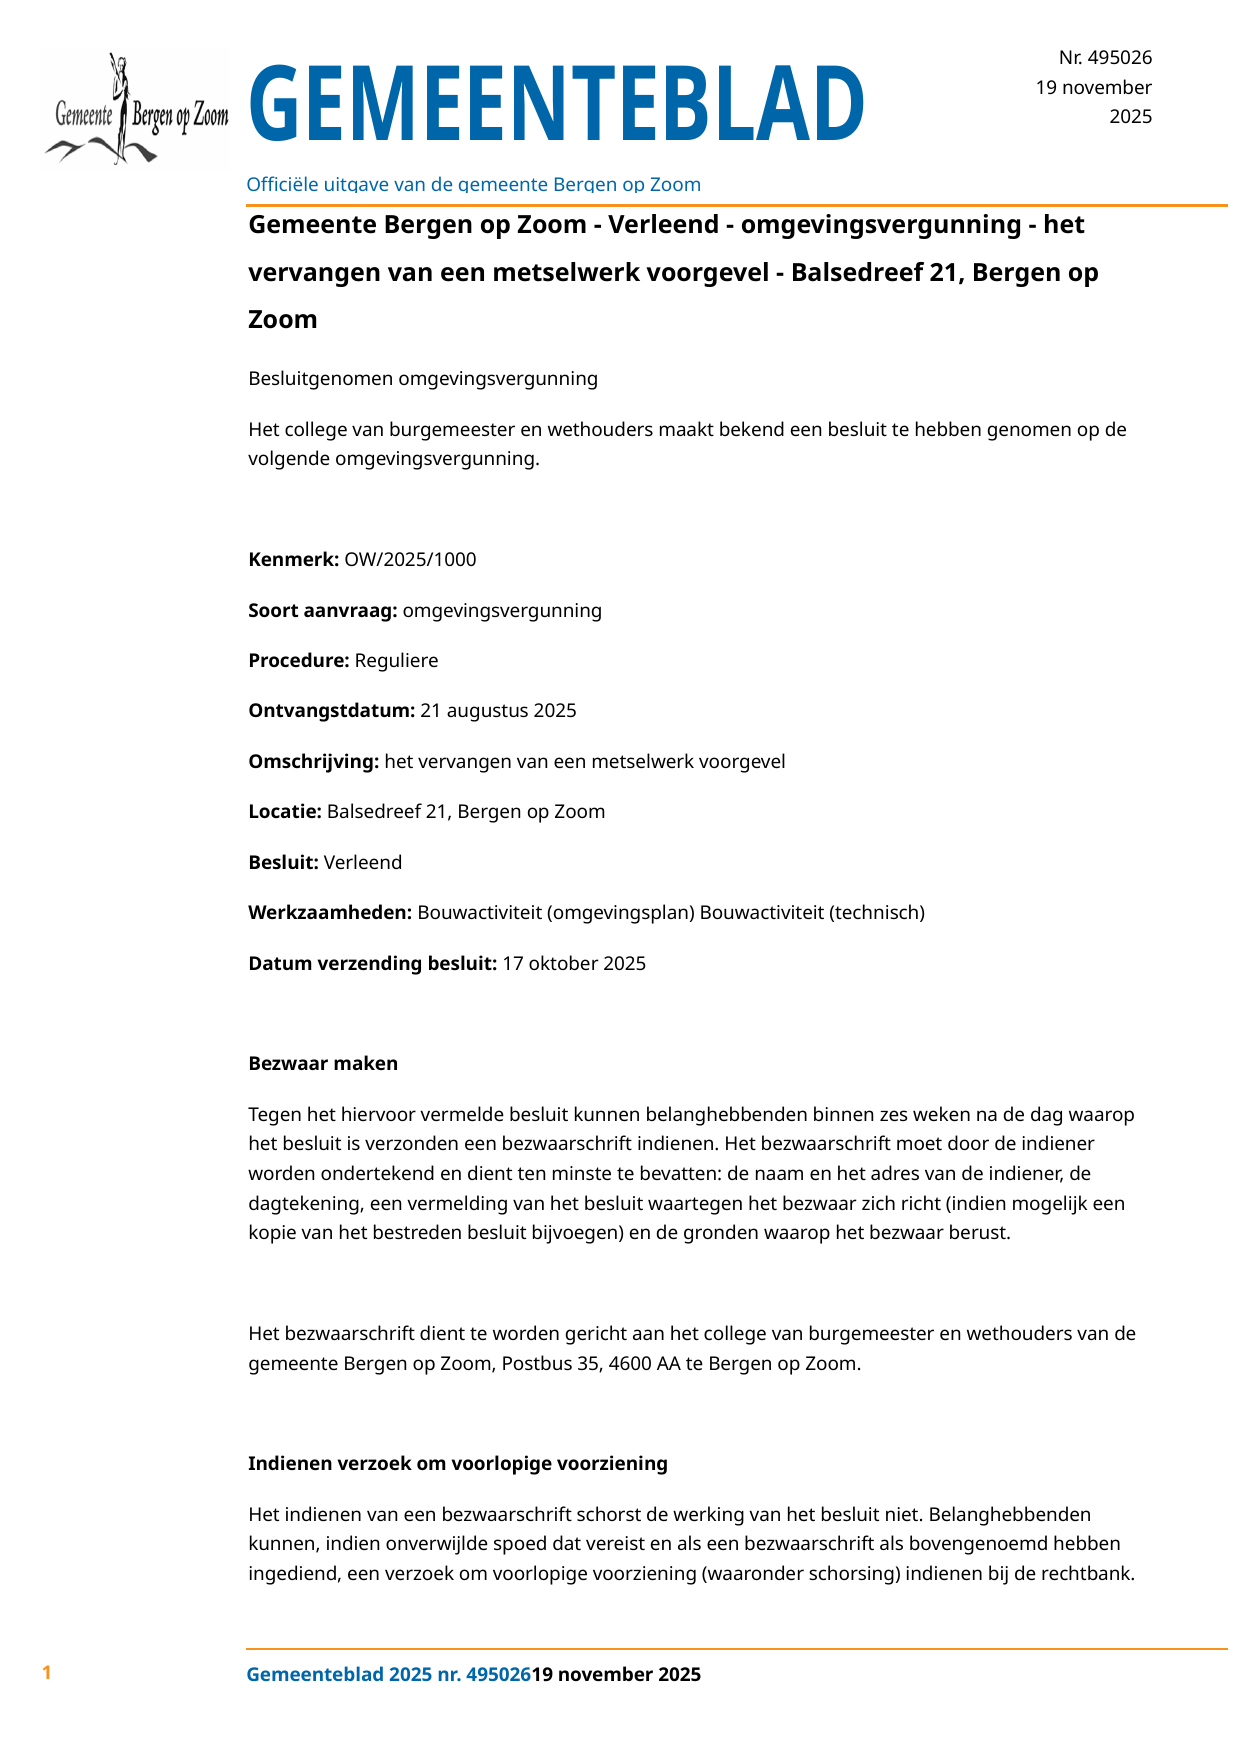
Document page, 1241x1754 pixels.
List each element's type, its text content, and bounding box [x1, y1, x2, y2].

text Besluit: Verleend [248, 849, 1152, 874]
text Datum verzending besluit: 17 oktober 2025 [248, 950, 1152, 975]
text Omschrijving: het vervangen van een metselwerk voorgevel [248, 748, 1152, 774]
text Ontvangstdatum: 21 augustus 2025 [248, 698, 1152, 723]
text Soort aanvraag: omgevingsvergunning [248, 597, 1152, 622]
picture [41, 47, 231, 172]
text Het bezwaarschrift dient te worden gericht aan het college van burgemeester en wethouders van de gemeente Bergen op Zoom, Postbus 35, 4600 AA te Bergen op Zoom. [248, 1320, 1152, 1375]
text Indienen verzoek om voorlopige voorziening [248, 1451, 1152, 1476]
text Procedure: Reguliere [248, 647, 1152, 673]
text Kenmerk: OW/2025/1000 [248, 546, 1152, 572]
text Besluitgenomen omgevingsvergunning [248, 366, 1152, 391]
text Locatie: Balsedreef 21, Bergen op Zoom [248, 798, 1152, 824]
text Bezwaar maken [248, 1051, 1152, 1076]
text Het indienen van een bezwaarschrift schorst de werking van het besluit niet. Belanghebbenden kunnen, indien onverwijlde spoed dat vereist en als een bezwaarschrift als bovengenoemd hebben ingediend, een verzoek om voorlopige voorziening (waaronder schorsing) indienen bij de rechtbank. [248, 1501, 1152, 1586]
text Tegen het hiervoor vermelde besluit kunnen belanghebbenden binnen zes weken na de dag waarop het besluit is verzonden een bezwaarschrift indienen. Het bezwaarschrift moet door de indiener worden ondertekend en dient ten minste te bevatten: de naam en het adres van de indiener, de dagtekening, een vermelding van het besluit waartegen het bezwaar zich richt (indien mogelijk een kopie van het bestreden besluit bijvoegen) en de gronden waarop het bezwaar berust. [248, 1101, 1152, 1245]
text Werkzaamheden: Bouwactiviteit (omgevingsplan) Bouwactiviteit (technisch) [248, 899, 1152, 925]
text Het college van burgemeester en wethouders maakt bekend een besluit te hebben genomen op de volgende omgevingsvergunning. [248, 416, 1152, 471]
text Gemeente Bergen op Zoom - Verleend - omgevingsvergunning - het vervangen van een metselwerk voorgevel - Balsedreef 21, Bergen op Zoom [248, 207, 1152, 336]
